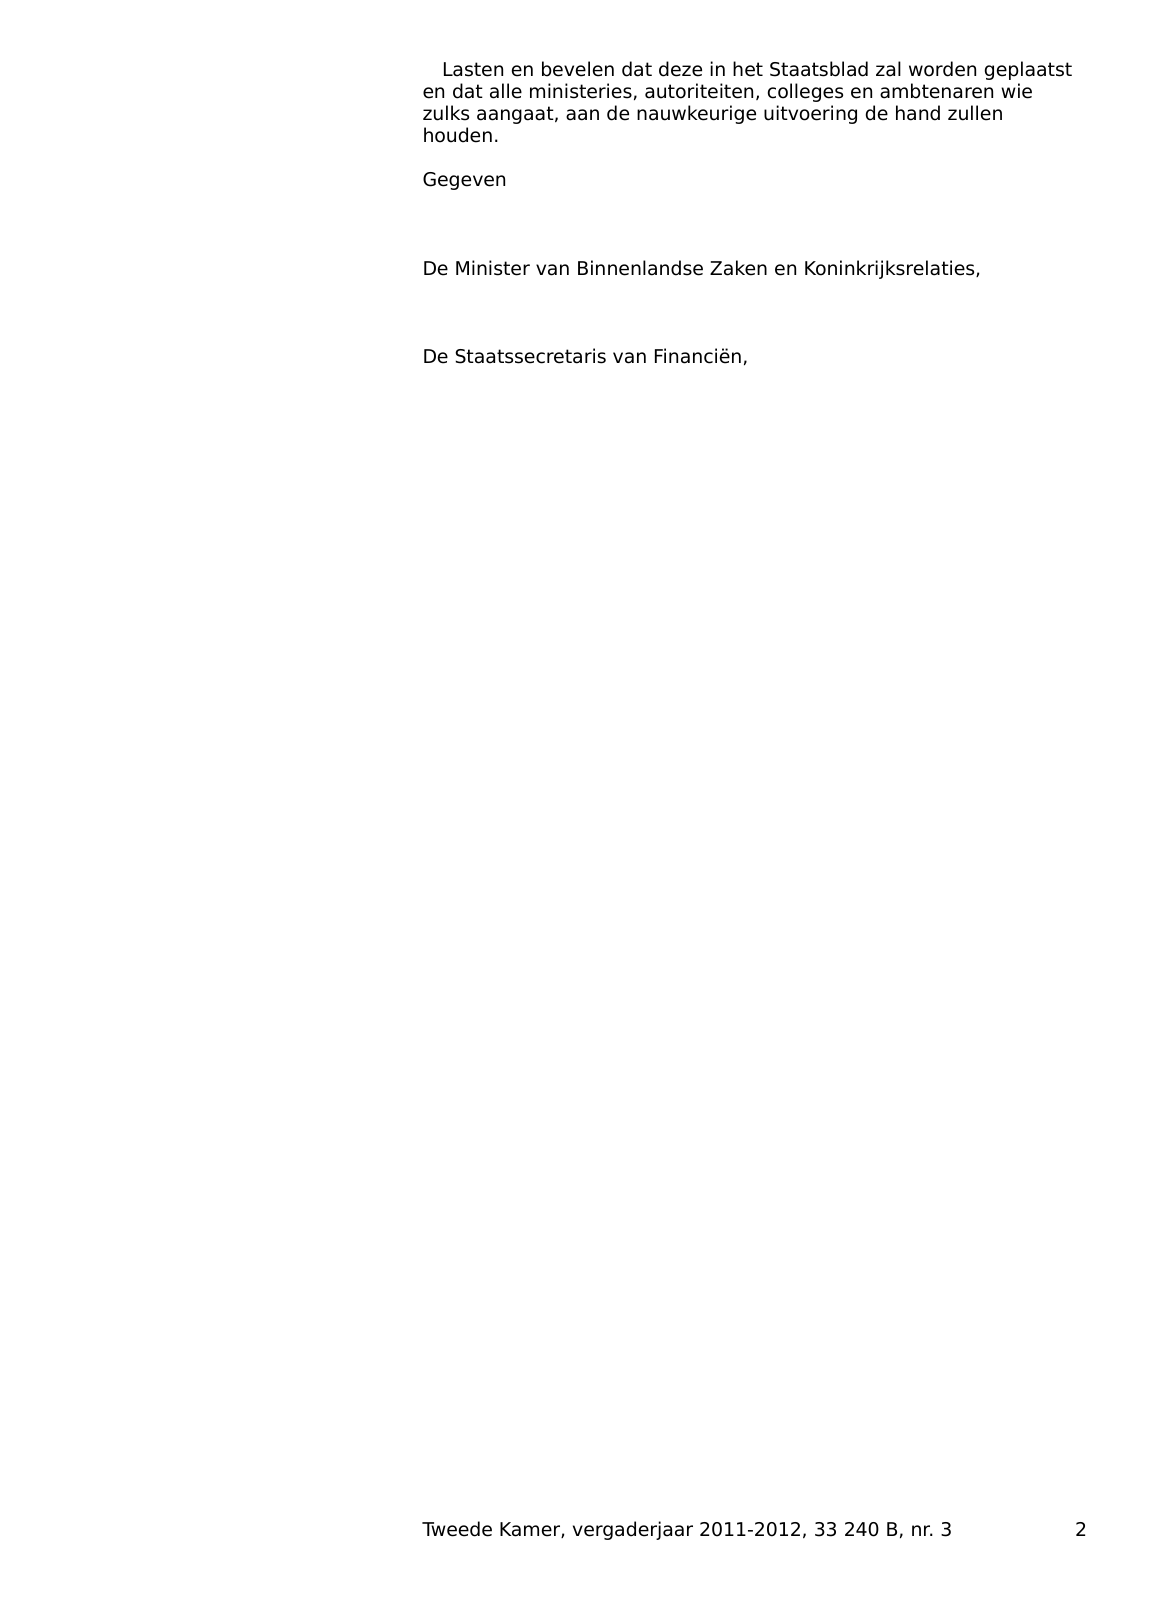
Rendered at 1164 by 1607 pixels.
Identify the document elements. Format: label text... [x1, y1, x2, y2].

text De Staatssecretaris van Financiën, [422, 346, 1087, 368]
text Gegeven [422, 169, 1087, 191]
text De Minister van Binnenlandse Zaken en Koninkrijksrelaties, [422, 258, 1087, 280]
text Lasten en bevelen dat deze in het Staatsblad zal worden geplaatst en dat alle ministeries, autoriteiten, colleges en ambtenaren wie zulks aangaat, aan de nauwkeurige uitvoering de hand zullen houden. [422, 59, 1087, 147]
